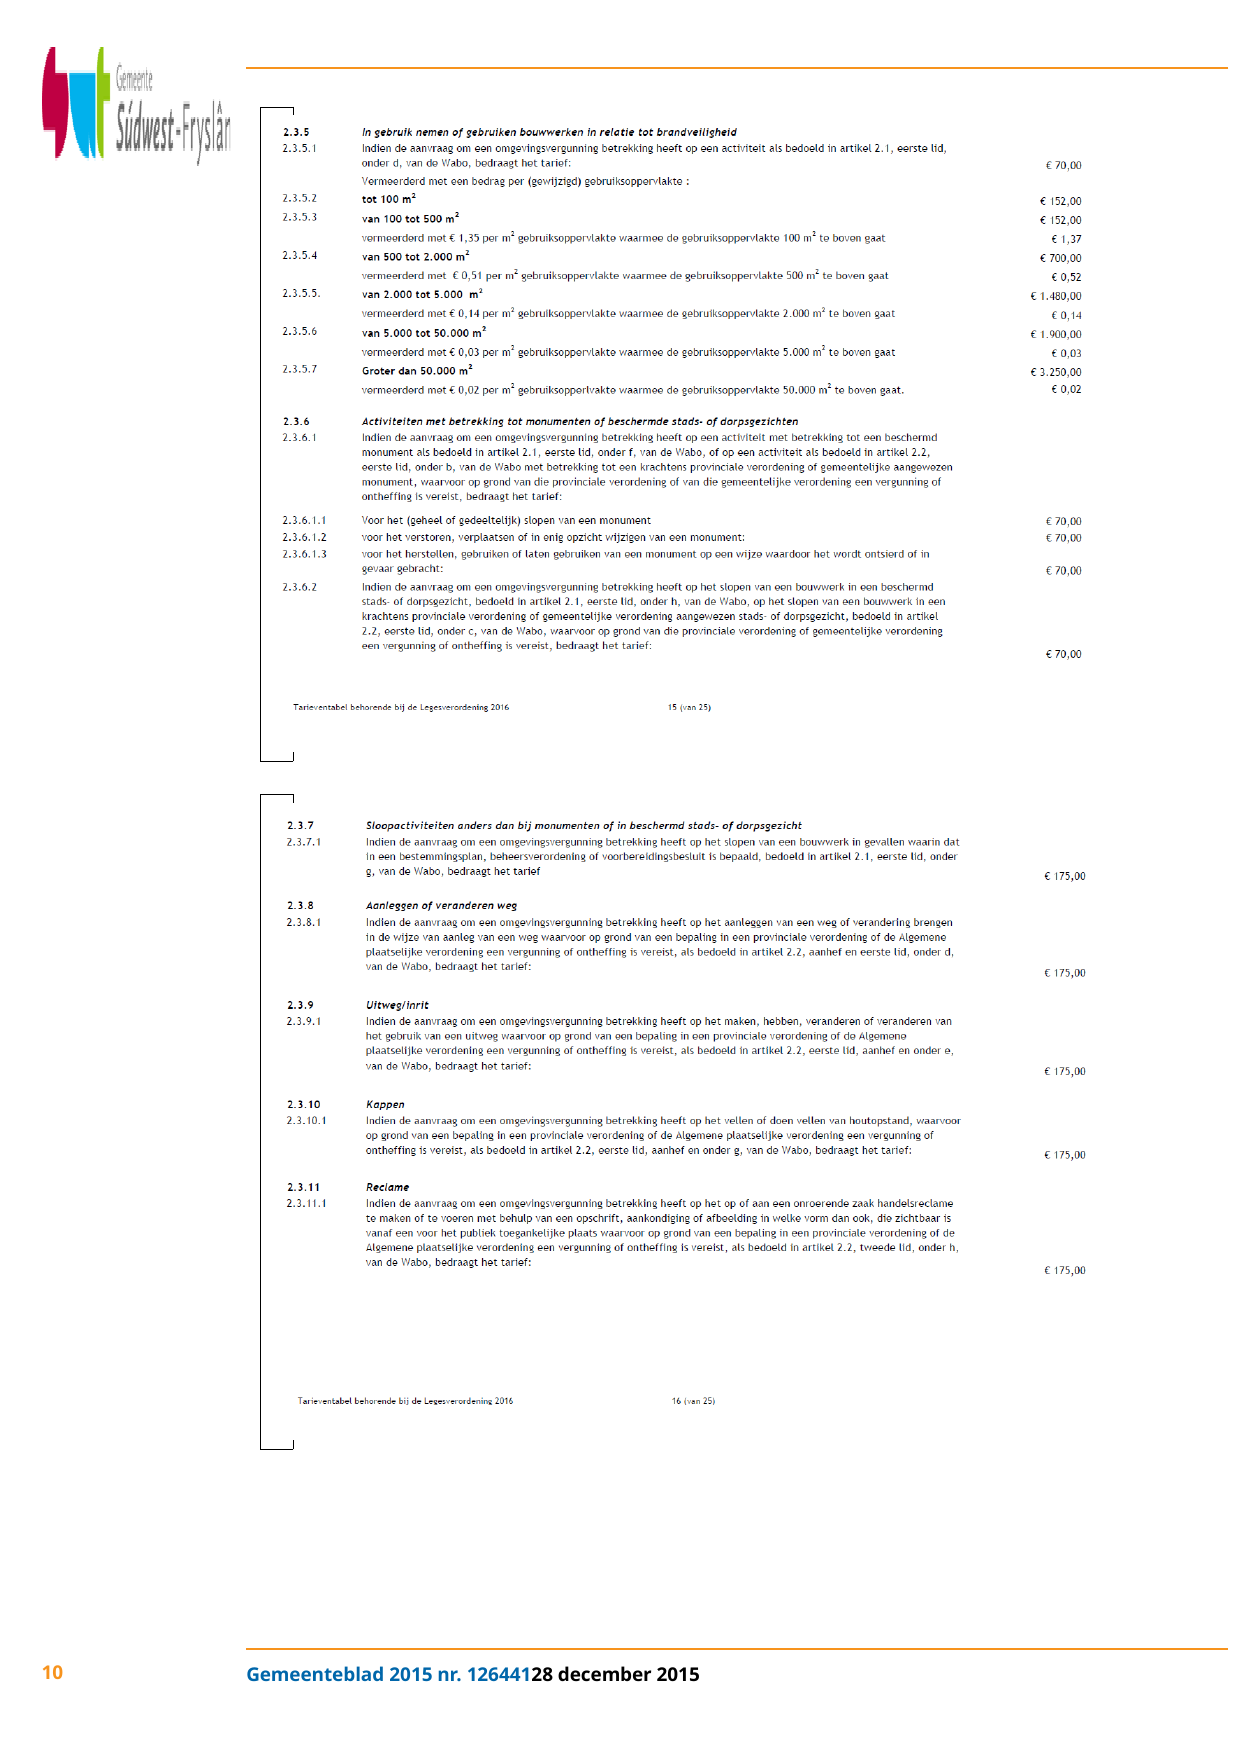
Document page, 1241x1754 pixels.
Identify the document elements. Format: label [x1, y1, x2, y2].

picture [41, 47, 231, 172]
picture [268, 803, 1173, 1440]
picture [268, 115, 1173, 752]
